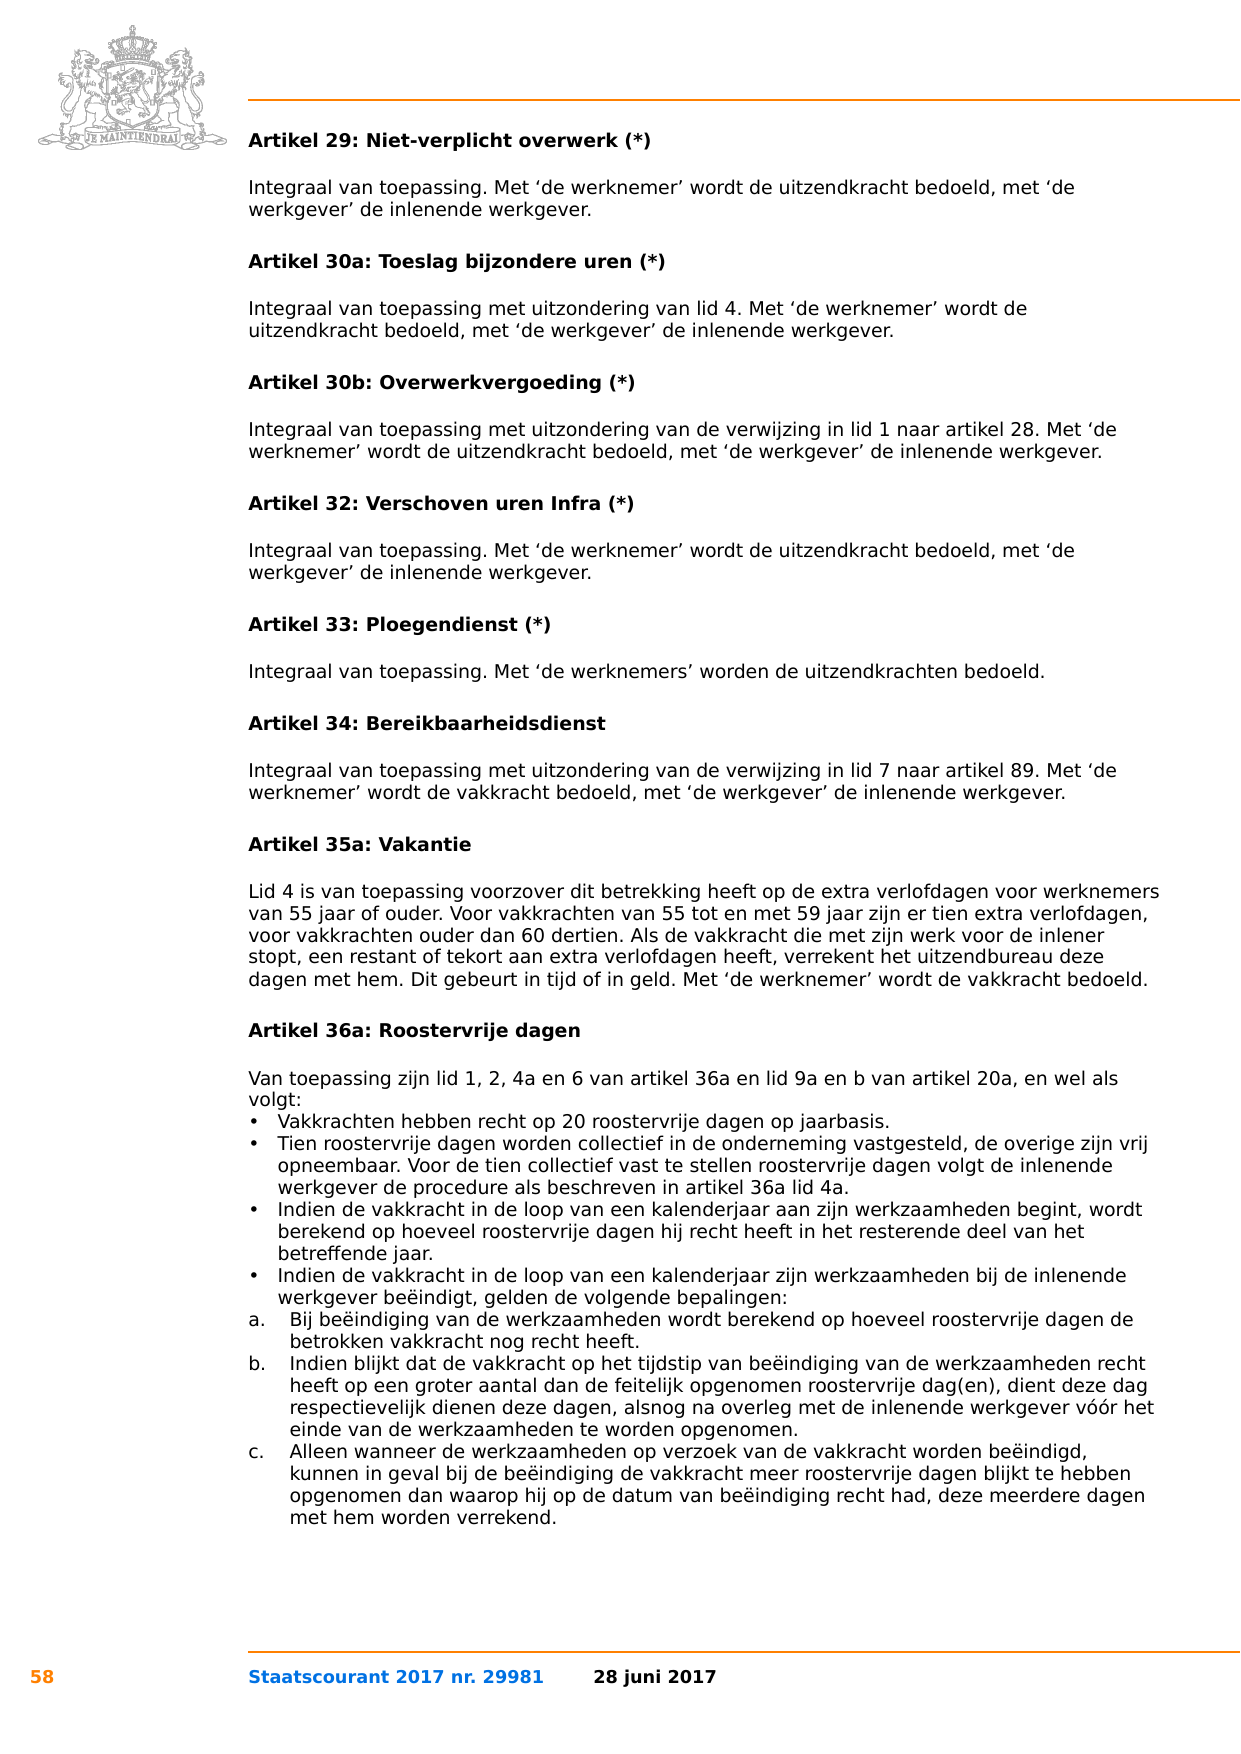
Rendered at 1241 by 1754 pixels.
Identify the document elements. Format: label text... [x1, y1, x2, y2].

text • Indien de vakkracht in de loop van een kalenderjaar aan zijn werkzaamheden begint, wordt berekend op hoeveel roostervrije dagen hij recht heeft in het resterende deel van het betreffende jaar. [248, 1199, 1163, 1265]
text Integraal van toepassing met uitzondering van lid 4. Met ‘de werknemer’ wordt de uitzendkracht bedoeld, met ‘de werkgever’ de inlenende werkgever. [248, 298, 1163, 342]
text Lid 4 is van toepassing voorzover dit betrekking heeft op de extra verlofdagen voor werknemers van 55 jaar of ouder. Voor vakkrachten van 55 tot en met 59 jaar zijn er tien extra verlofdagen, voor vakkrachten ouder dan 60 dertien. Als de vakkracht die met zijn werk voor de inlener stopt, een restant of tekort aan extra verlofdagen heeft, verrekent het uitzendbureau deze dagen met hem. Dit gebeurt in tijd of in geld. Met ‘de werknemer’ wordt de vakkracht bedoeld. [248, 881, 1163, 990]
subtitle Artikel 33: Ploegendienst (*) [248, 614, 1163, 636]
text b. Indien blijkt dat de vakkracht op het tijdstip van beëindiging van de werkzaamheden recht heeft op een groter aantal dan de feitelijk opgenomen roostervrije dag(en), dient deze dag respectievelijk dienen deze dagen, alsnog na overleg met de inlenende werkgever vóór het einde van de werkzaamheden te worden opgenomen. [248, 1353, 1163, 1441]
subtitle Artikel 35a: Vakantie [248, 833, 1163, 856]
text a. Bij beëindiging van de werkzaamheden wordt berekend op hoeveel roostervrije dagen de betrokken vakkracht nog recht heeft. [248, 1309, 1163, 1353]
text Van toepassing zijn lid 1, 2, 4a en 6 van artikel 36a en lid 9a en b van artikel 20a, en wel als volgt: [248, 1067, 1163, 1111]
text • Vakkrachten hebben recht op 20 roostervrije dagen op jaarbasis. [248, 1111, 1163, 1133]
subtitle Artikel 29: Niet-verplicht overwerk (*) [248, 130, 1163, 152]
subtitle Artikel 30a: Toeslag bijzondere uren (*) [248, 251, 1163, 273]
subtitle Artikel 34: Bereikbaarheidsdienst [248, 713, 1163, 734]
subtitle Artikel 30b: Overwerkvergoeding (*) [248, 372, 1163, 394]
picture [38, 25, 227, 150]
text Integraal van toepassing. Met ‘de werknemers’ worden de uitzendkrachten bedoeld. [248, 661, 1163, 683]
text Integraal van toepassing. Met ‘de werknemer’ wordt de uitzendkracht bedoeld, met ‘de werkgever’ de inlenende werkgever. [248, 540, 1163, 584]
text c. Alleen wanneer de werkzaamheden op verzoek van de vakkracht worden beëindigd, kunnen in geval bij de beëindiging de vakkracht meer roostervrije dagen blijkt te hebben opgenomen dan waarop hij op de datum van beëindiging recht had, deze meerdere dagen met hem worden verrekend. [248, 1441, 1163, 1529]
text Integraal van toepassing met uitzondering van de verwijzing in lid 7 naar artikel 89. Met ‘de werknemer’ wordt de vakkracht bedoeld, met ‘de werkgever’ de inlenende werkgever. [248, 759, 1163, 803]
text Integraal van toepassing. Met ‘de werknemer’ wordt de uitzendkracht bedoeld, met ‘de werkgever’ de inlenende werkgever. [248, 177, 1163, 221]
subtitle Artikel 36a: Roostervrije dagen [248, 1020, 1163, 1042]
text Integraal van toepassing met uitzondering van de verwijzing in lid 1 naar artikel 28. Met ‘de werknemer’ wordt de uitzendkracht bedoeld, met ‘de werkgever’ de inlenende werkgever. [248, 419, 1163, 463]
text • Indien de vakkracht in de loop van een kalenderjaar zijn werkzaamheden bij de inlenende werkgever beëindigt, gelden de volgende bepalingen: [248, 1265, 1163, 1309]
subtitle Artikel 32: Verschoven uren Infra (*) [248, 493, 1163, 515]
text • Tien roostervrije dagen worden collectief in de onderneming vastgesteld, de overige zijn vrij opneembaar. Voor de tien collectief vast te stellen roostervrije dagen volgt de inlenende werkgever de procedure als beschreven in artikel 36a lid 4a. [248, 1133, 1163, 1199]
